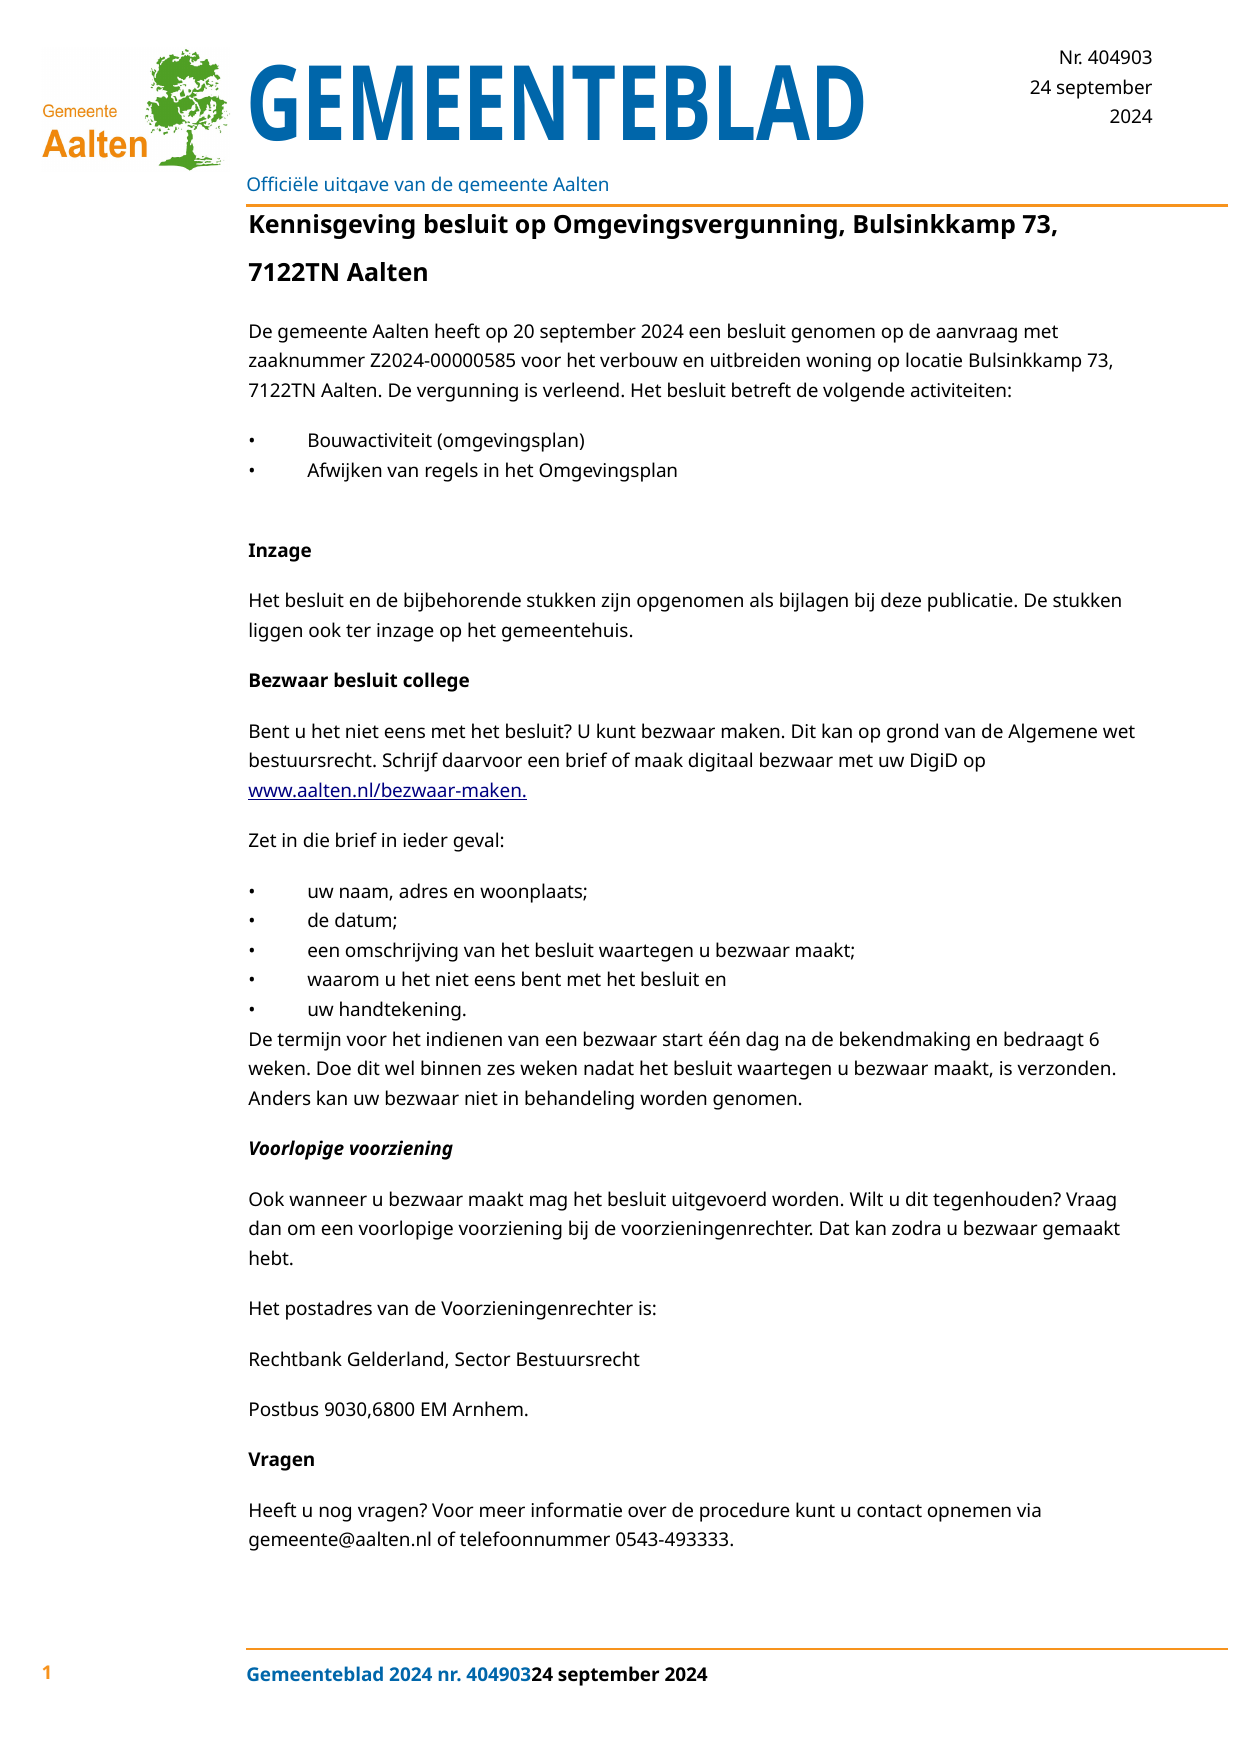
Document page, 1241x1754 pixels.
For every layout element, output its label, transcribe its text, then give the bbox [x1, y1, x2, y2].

list een omschrijving van het besluit waartegen u bezwaar maakt; [248, 937, 1152, 963]
text Bezwaar besluit college [248, 667, 1152, 693]
text Heeft u nog vragen? Voor meer informatie over de procedure kunt u contact opnemen via gemeente@aalten.nl of telefoonnummer 0543-493333. [248, 1497, 1152, 1552]
list waarom u het niet eens bent met het besluit en [248, 967, 1152, 992]
text De gemeente Aalten heeft op 20 september 2024 een besluit genomen op de aanvraag met zaaknummer Z2024-00000585 voor het verbouw en uitbreiden woning op locatie Bulsinkkamp 73, 7122TN Aalten. De vergunning is verleend. Het besluit betreft de volgende activiteiten: [248, 318, 1152, 403]
text Bent u het niet eens met het besluit? U kunt bezwaar maken. Dit kan op grond van de Algemene wet bestuursrecht. Schrijf daarvoor een brief of maak digitaal bezwaar met uw DigiD op www.aalten.nl/bezwaar-maken. [248, 718, 1152, 803]
text Zet in die brief in ieder geval: [248, 827, 1152, 853]
list de datum; [248, 907, 1152, 933]
list uw naam, adres en woonplaats; [248, 878, 1152, 904]
text Rechtbank Gelderland, Sector Bestuursrecht [248, 1346, 1152, 1372]
text Het postadres van de Voorzieningenrechter is: [248, 1295, 1152, 1321]
text Kennisgeving besluit op Omgevingsvergunning, Bulsinkkamp 73, 7122TN Aalten [248, 207, 1152, 288]
text Ook wanneer u bezwaar maakt mag het besluit uitgevoerd worden. Wilt u dit tegenhouden? Vraag dan om een voorlopige voorziening bij de voorzieningenrechter. Dat kan zodra u bezwaar gemaakt hebt. [248, 1186, 1152, 1271]
picture [41, 47, 231, 172]
text Het besluit en de bijbehorende stukken zijn opgenomen als bijlagen bij deze publicatie. De stukken liggen ook ter inzage op het gemeentehuis. [248, 587, 1152, 643]
text De termijn voor het indienen van een bezwaar start één dag na de bekendmaking en bedraagt 6 weken. Doe dit wel binnen zes weken nadat het besluit waartegen u bezwaar maakt, is verzonden. Anders kan uw bezwaar niet in behandeling worden genomen. [248, 1026, 1152, 1111]
text Inzage [248, 537, 1152, 563]
text Vragen [248, 1447, 1152, 1472]
list Afwijken van regels in het Omgevingsplan [248, 457, 1152, 483]
text Postbus 9030,6800 EM Arnhem. [248, 1396, 1152, 1422]
text Voorlopige voorziening [248, 1135, 1152, 1161]
list uw handtekening. [248, 996, 1152, 1022]
list Bouwactiviteit (omgevingsplan) [248, 427, 1152, 453]
